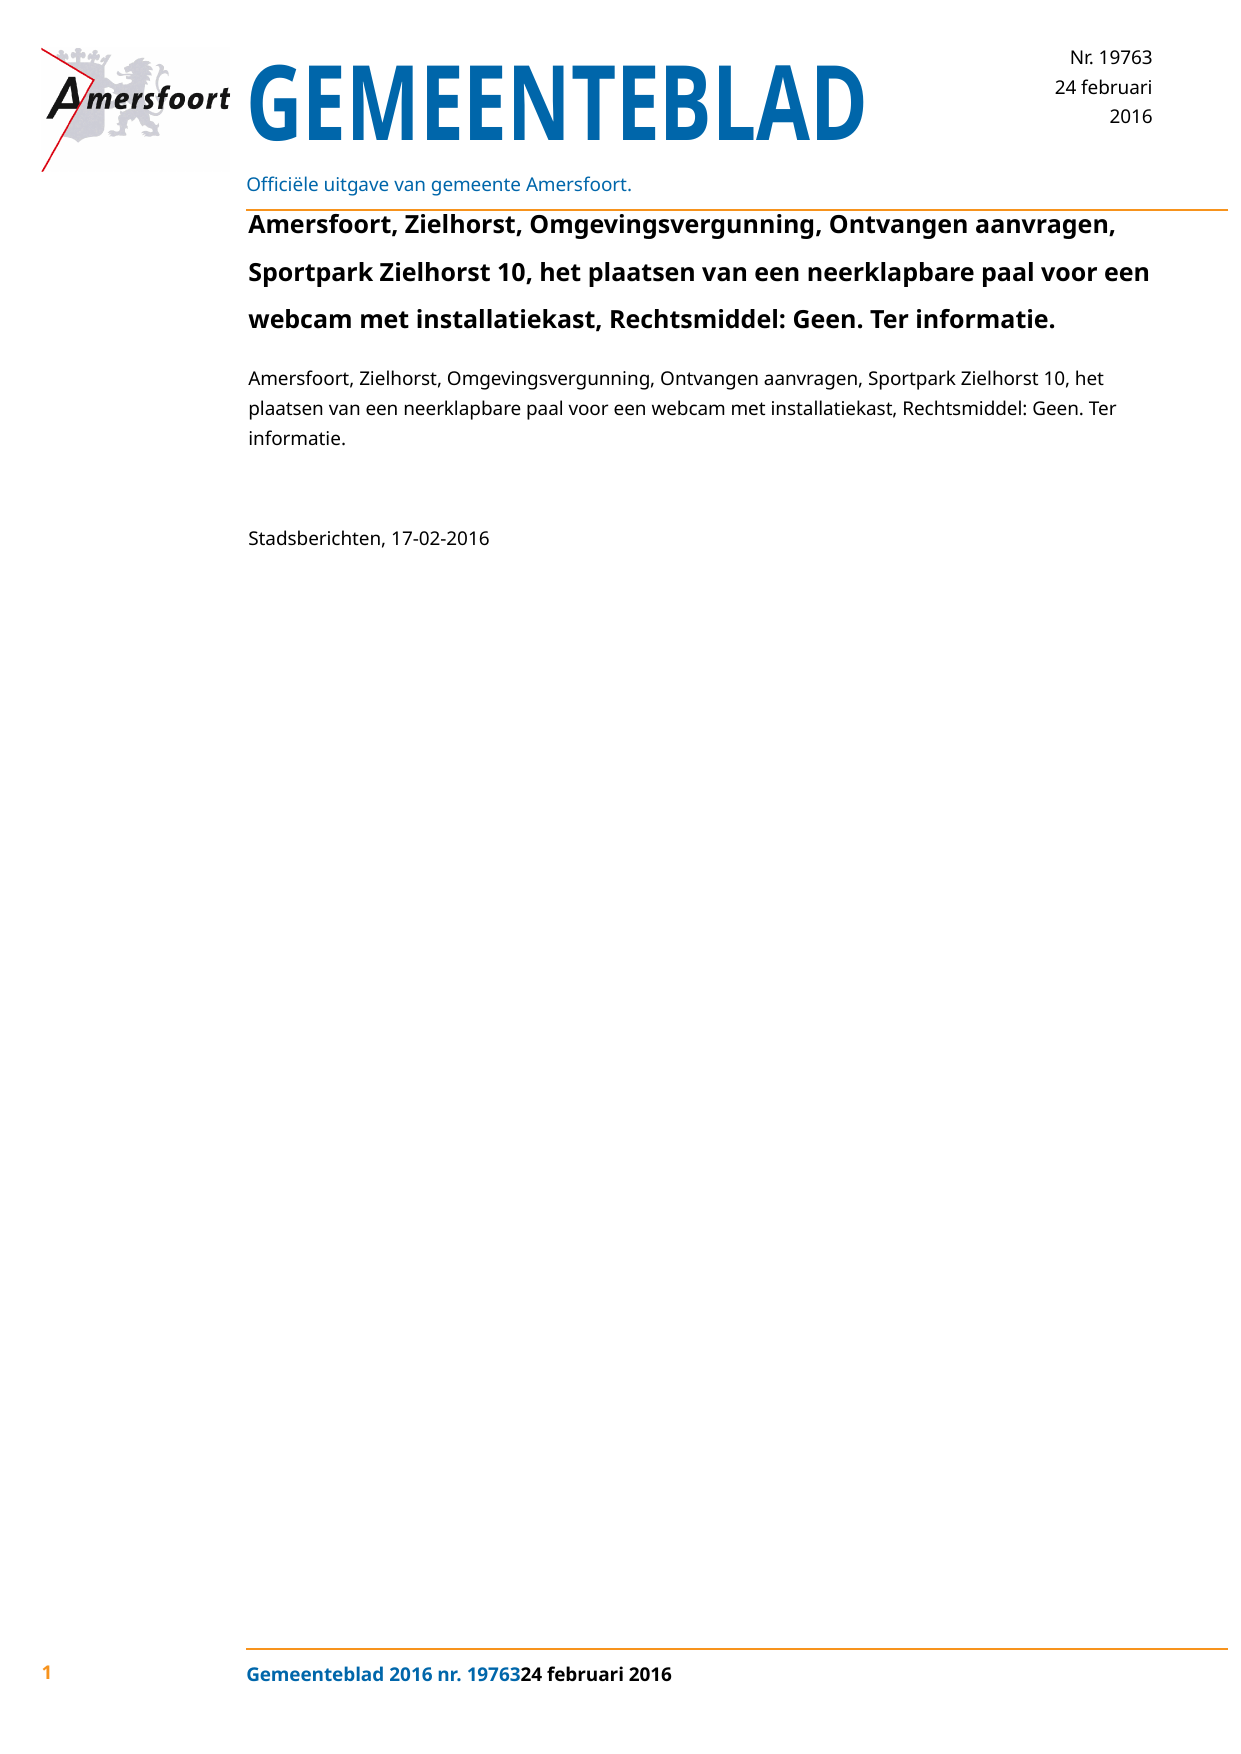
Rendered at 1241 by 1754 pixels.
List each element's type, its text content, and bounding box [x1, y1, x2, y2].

text Amersfoort, Zielhorst, Omgevingsvergunning, Ontvangen aanvragen, Sportpark Zielhorst 10, het plaatsen van een neerklapbare paal voor een webcam met installatiekast, Rechtsmiddel: Geen. Ter informatie. [248, 366, 1152, 450]
picture [41, 47, 231, 172]
text Stadsberichten, 17-02-2016 [248, 526, 1152, 551]
text Amersfoort, Zielhorst, Omgevingsvergunning, Ontvangen aanvragen, Sportpark Zielhorst 10, het plaatsen van een neerklapbare paal voor een webcam met installatiekast, Rechtsmiddel: Geen. Ter informatie. [248, 211, 1152, 336]
